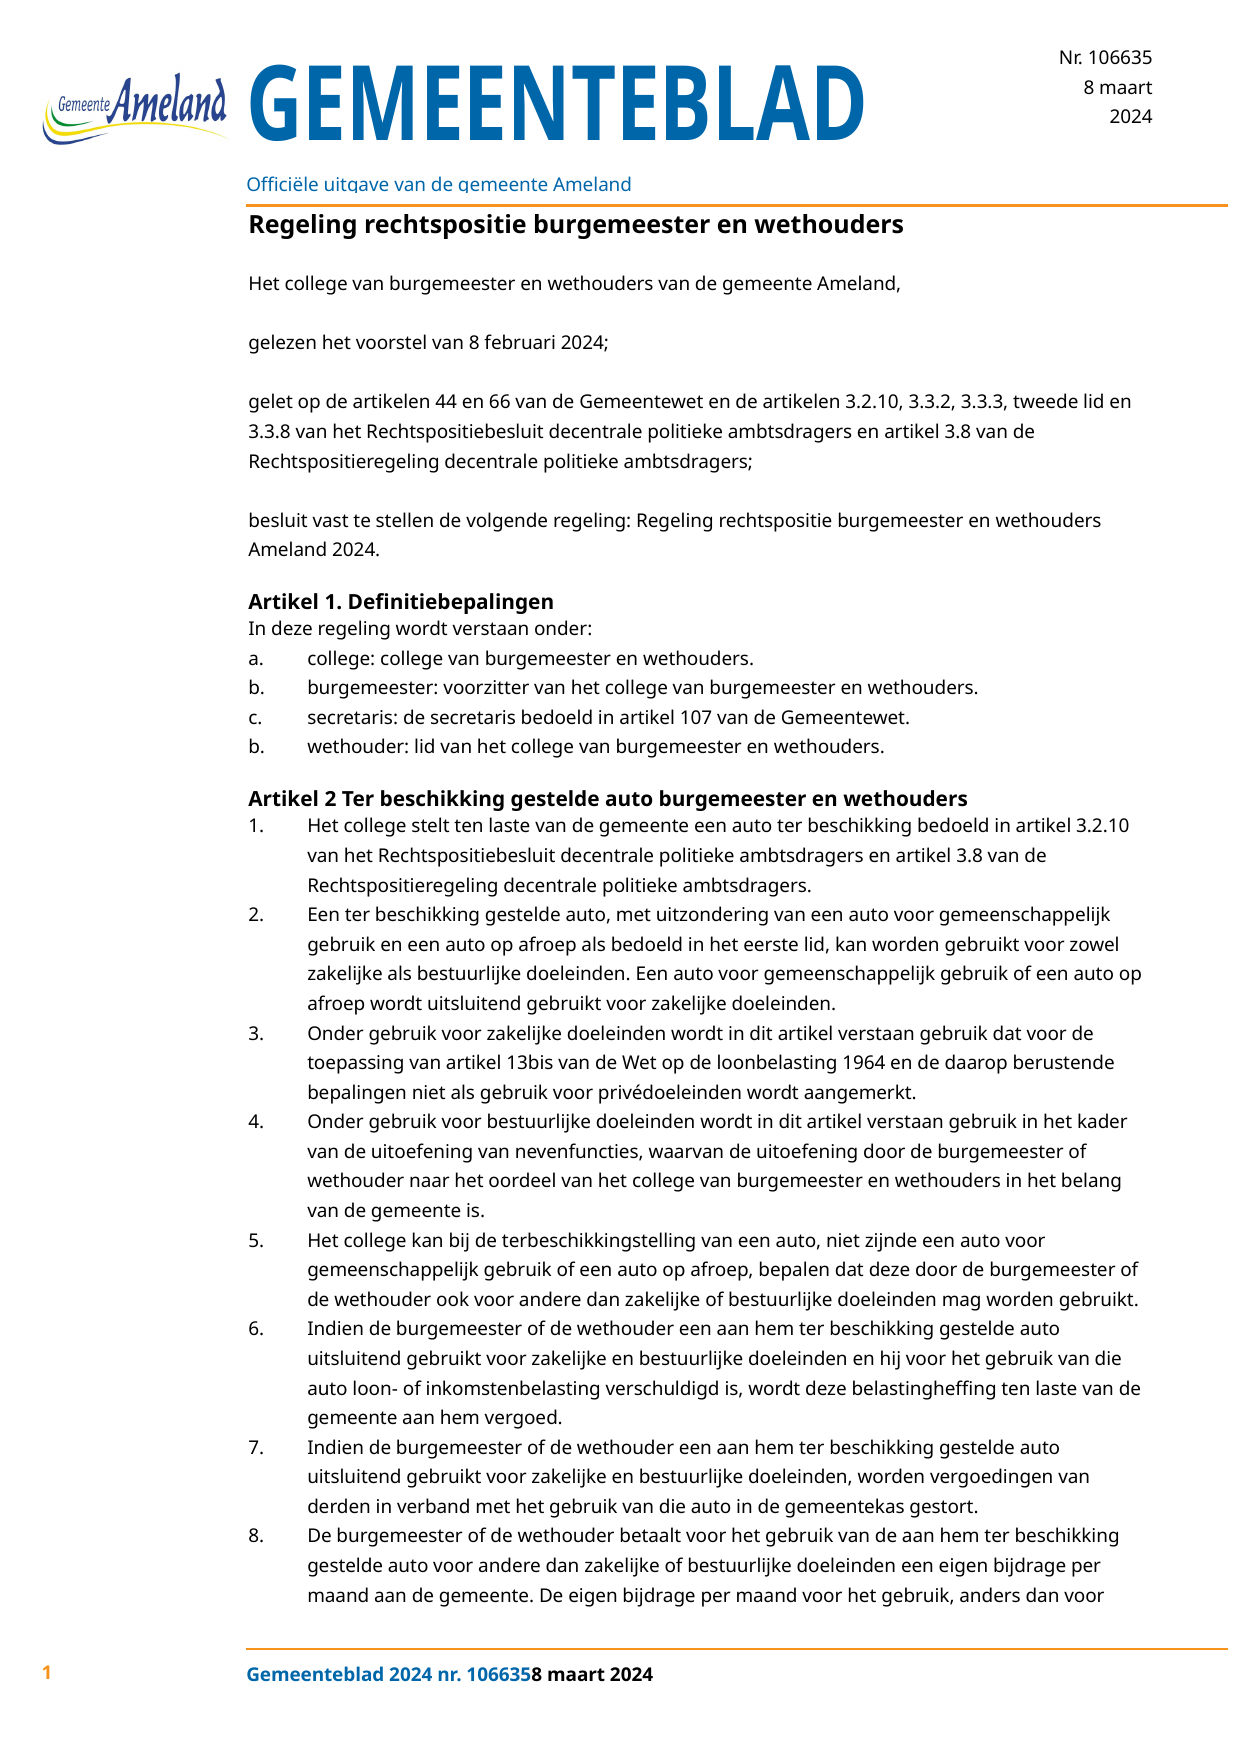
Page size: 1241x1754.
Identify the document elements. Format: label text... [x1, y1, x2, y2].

text gelezen het voorstel van 8 februari 2024; [248, 329, 1152, 355]
list De burgemeester of de wethouder betaalt voor het gebruik van de aan hem ter beschikking gestelde auto voor andere dan zakelijke of bestuurlijke doeleinden een eigen bijdrage per maand aan de gemeente. De eigen bijdrage per maand voor het gebruik, anders dan voor [248, 1523, 1152, 1607]
list Indien de burgemeester of de wethouder een aan hem ter beschikking gestelde auto uitsluitend gebruikt voor zakelijke en bestuurlijke doeleinden, worden vergoedingen van derden in verband met het gebruik van die auto in de gemeentekas gestort. [248, 1434, 1152, 1519]
picture [41, 47, 231, 172]
text besluit vast te stellen de volgende regeling: Regeling rechtspositie burgemeester en wethouders Ameland 2024. [248, 507, 1152, 562]
list secretaris: de secretaris bedoeld in artikel 107 van de Gemeentewet. [248, 704, 1152, 730]
text Artikel 2 Ter beschikking gestelde auto burgemeester en wethouders [248, 784, 1152, 813]
text gelet op de artikelen 44 en 66 van de Gemeentewet en de artikelen 3.2.10, 3.3.2, 3.3.3, tweede lid en 3.3.8 van het Rechtspositiebesluit decentrale politieke ambtsdragers en artikel 3.8 van de Rechtspositieregeling decentrale politieke ambtsdragers; [248, 389, 1152, 473]
list Het college stelt ten laste van de gemeente een auto ter beschikking bedoeld in artikel 3.2.10 van het Rechtspositiebesluit decentrale politieke ambtsdragers en artikel 3.8 van de Rechtspositieregeling decentrale politieke ambtsdragers. [248, 813, 1152, 897]
text Regeling rechtspositie burgemeester en wethouders [248, 207, 1152, 241]
text Het college van burgemeester en wethouders van de gemeente Ameland, [248, 270, 1152, 296]
list Een ter beschikking gestelde auto, met uitzondering van een auto voor gemeenschappelijk gebruik en een auto op afroep als bedoeld in het eerste lid, kan worden gebruikt voor zowel zakelijke als bestuurlijke doeleinden. Een auto voor gemeenschappelijk gebruik of een auto op afroep wordt uitsluitend gebruikt voor zakelijke doeleinden. [248, 901, 1152, 1016]
list college: college van burgemeester en wethouders. [248, 645, 1152, 671]
list Onder gebruik voor zakelijke doeleinden wordt in dit artikel verstaan gebruik dat voor de toepassing van artikel 13bis van de Wet op de loonbelasting 1964 en de daarop berustende bepalingen niet als gebruik voor privédoeleinden wordt aangemerkt. [248, 1020, 1152, 1104]
list wethouder: lid van het college van burgemeester en wethouders. [248, 734, 1152, 759]
text Artikel 1. Definitiebepalingen [248, 587, 1152, 615]
text In deze regeling wordt verstaan onder: [248, 615, 1152, 641]
list Onder gebruik voor bestuurlijke doeleinden wordt in dit artikel verstaan gebruik in het kader van de uitoefening van nevenfuncties, waarvan de uitoefening door de burgemeester of wethouder naar het oordeel van het college van burgemeester en wethouders in het belang van de gemeente is. [248, 1108, 1152, 1223]
list Indien de burgemeester of de wethouder een aan hem ter beschikking gestelde auto uitsluitend gebruikt voor zakelijke en bestuurlijke doeleinden en hij voor het gebruik van die auto loon- of inkomstenbelasting verschuldigd is, wordt deze belastingheffing ten laste van de gemeente aan hem vergoed. [248, 1316, 1152, 1430]
list Het college kan bij de terbeschikkingstelling van een auto, niet zijnde een auto voor gemeenschappelijk gebruik of een auto op afroep, bepalen dat deze door de burgemeester of de wethouder ook voor andere dan zakelijke of bestuurlijke doeleinden mag worden gebruikt. [248, 1227, 1152, 1312]
list burgemeester: voorzitter van het college van burgemeester en wethouders. [248, 674, 1152, 700]
